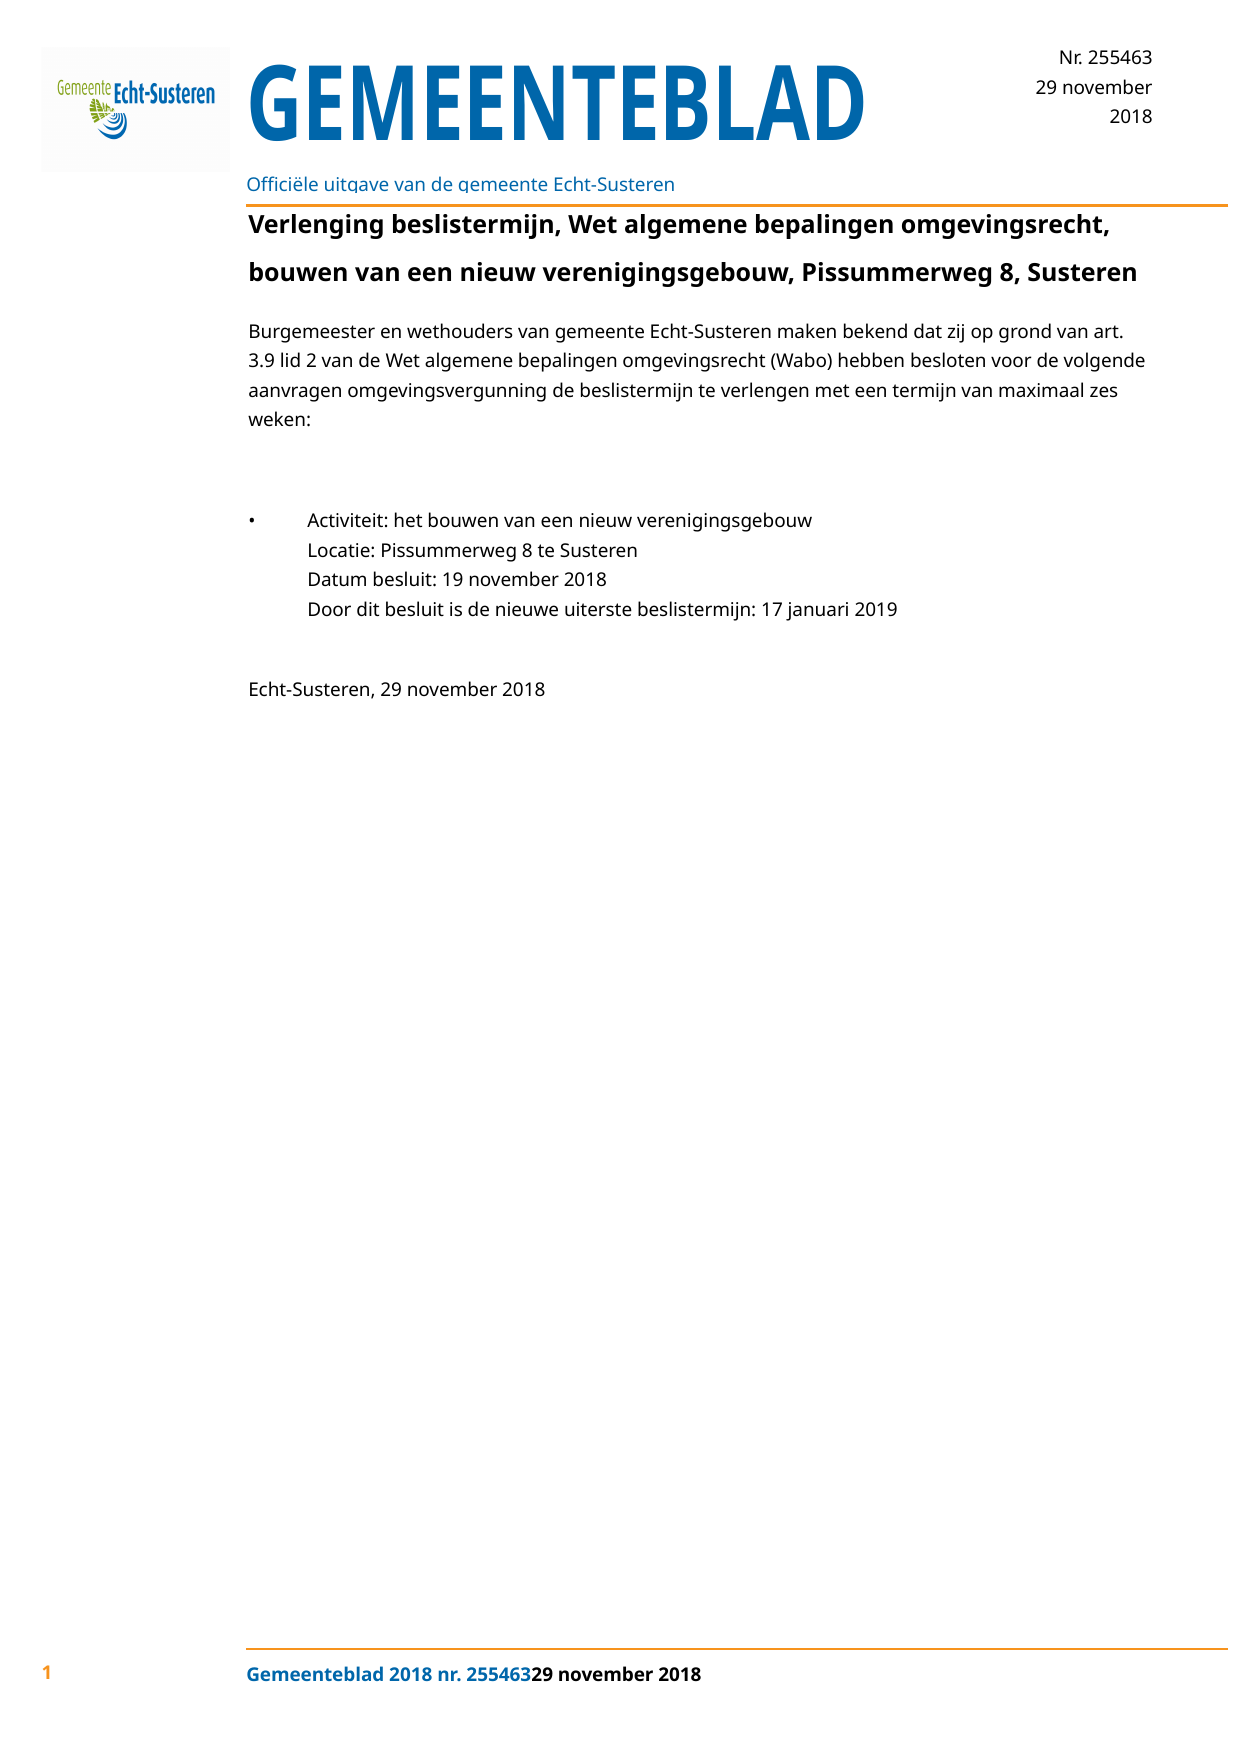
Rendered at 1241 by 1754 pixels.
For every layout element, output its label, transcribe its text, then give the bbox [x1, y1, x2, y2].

text Echt-Susteren, 29 november 2018 [248, 676, 1152, 702]
list Activiteit: het bouwen van een nieuw verenigingsgebouw [248, 507, 1152, 533]
list Datum besluit: 19 november 2018 [248, 567, 1152, 592]
text Burgemeester en wethouders van gemeente Echt-Susteren maken bekend dat zij op grond van art. 3.9 lid 2 van de Wet algemene bepalingen omgevingsrecht (Wabo) hebben besloten voor de volgende aanvragen omgevingsvergunning de beslistermijn te verlengen met een termijn van maximaal zes weken: [248, 318, 1152, 432]
list Door dit besluit is de nieuwe uiterste beslistermijn: 17 januari 2019 [248, 596, 1152, 622]
text Verlenging beslistermijn, Wet algemene bepalingen omgevingsrecht, bouwen van een nieuw verenigingsgebouw, Pissummerweg 8, Susteren [248, 207, 1152, 288]
picture [41, 47, 231, 172]
list Locatie: Pissummerweg 8 te Susteren [248, 537, 1152, 563]
